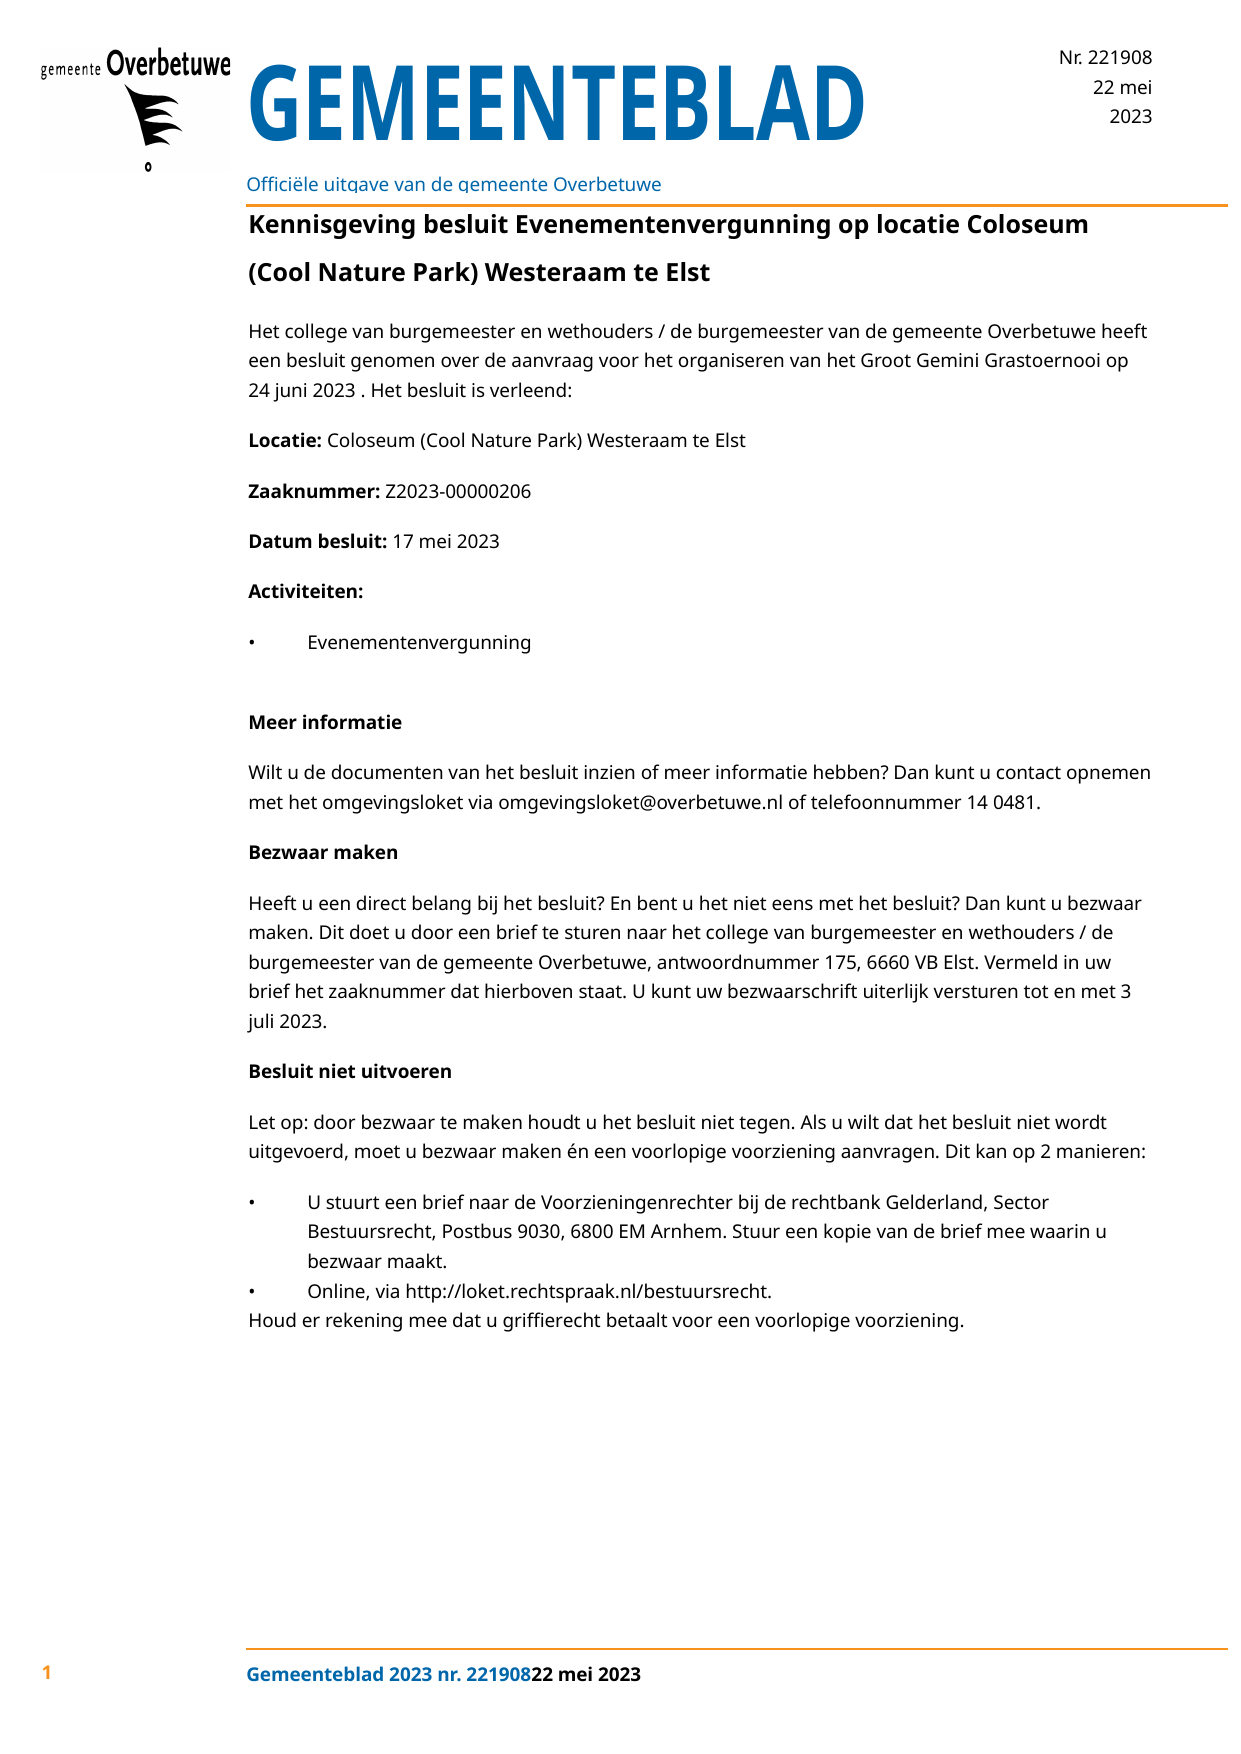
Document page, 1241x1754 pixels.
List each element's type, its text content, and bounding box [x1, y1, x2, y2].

text Zaaknummer: Z2023-00000206 [248, 478, 1152, 504]
text Datum besluit: 17 mei 2023 [248, 528, 1152, 554]
list U stuurt een brief naar de Voorzieningenrechter bij de rechtbank Gelderland, Sector Bestuursrecht, Postbus 9030, 6800 EM Arnhem. Stuur een kopie van de brief mee waarin u bezwaar maakt. [248, 1189, 1152, 1274]
picture [41, 47, 231, 172]
text Activiteiten: [248, 579, 1152, 604]
text Let op: door bezwaar te maken houdt u het besluit niet tegen. Als u wilt dat het besluit niet wordt uitgevoerd, moet u bezwaar maken én een voorlopige voorziening aanvragen. Dit kan op 2 manieren: [248, 1109, 1152, 1164]
text Wilt u de documenten van het besluit inzien of meer informatie hebben? Dan kunt u contact opnemen met het omgevingsloket via omgevingsloket@overbetuwe.nl of telefoonnummer 14 0481. [248, 759, 1152, 815]
list Online, via http://loket.rechtspraak.nl/bestuursrecht. [248, 1278, 1152, 1304]
text Houd er rekening mee dat u griffierecht betaalt voor een voorlopige voorziening. [248, 1307, 1152, 1333]
text Bezwaar maken [248, 839, 1152, 865]
text Kennisgeving besluit Evenementenvergunning op locatie Coloseum (Cool Nature Park) Westeraam te Elst [248, 207, 1152, 288]
text Heeft u een direct belang bij het besluit? En bent u het niet eens met het besluit? Dan kunt u bezwaar maken. Dit doet u door een brief te sturen naar het college van burgemeester en wethouders / de burgemeester van de gemeente Overbetuwe, antwoordnummer 175, 6660 VB Elst. Vermeld in uw brief het zaaknummer dat hierboven staat. U kunt uw bezwaarschrift uiterlijk versturen tot en met 3 juli 2023. [248, 890, 1152, 1034]
text Locatie: Coloseum (Cool Nature Park) Westeraam te Elst [248, 427, 1152, 453]
text Het college van burgemeester en wethouders / de burgemeester van de gemeente Overbetuwe heeft een besluit genomen over de aanvraag voor het organiseren van het Groot Gemini Grastoernooi op 24 juni 2023 . Het besluit is verleend: [248, 318, 1152, 403]
list Evenementenvergunning [248, 629, 1152, 655]
text Meer informatie [248, 709, 1152, 735]
text Besluit niet uitvoeren [248, 1059, 1152, 1084]
